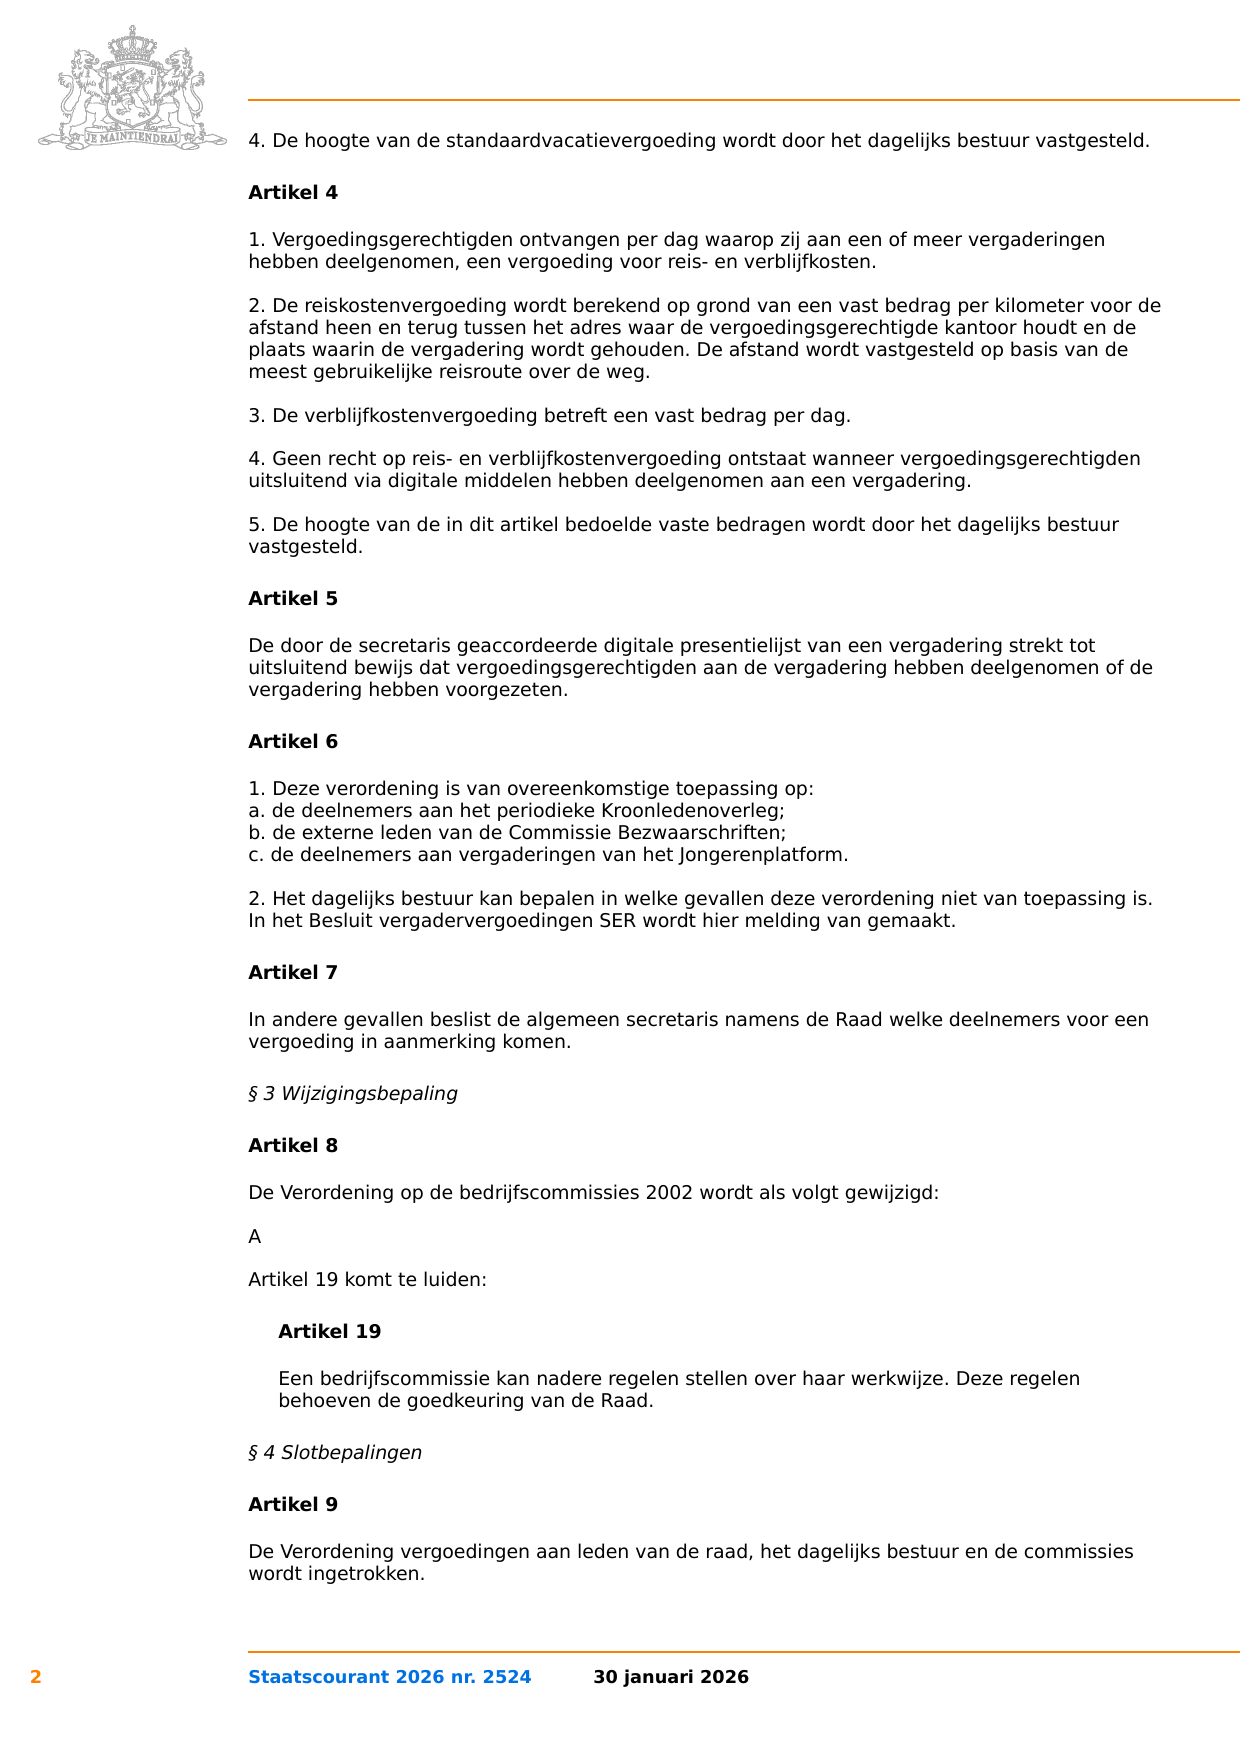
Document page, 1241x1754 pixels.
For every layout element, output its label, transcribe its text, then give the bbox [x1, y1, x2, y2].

text b. de externe leden van de Commissie Bezwaarschriften; [248, 822, 1163, 844]
text Een bedrijfscommissie kan nadere regelen stellen over haar werkwijze. Deze regelen behoeven de goedkeuring van de Raad. [278, 1368, 1163, 1412]
text 4. De hoogte van de standaardvacatievergoeding wordt door het dagelijks bestuur vastgesteld. [248, 130, 1163, 152]
picture [38, 25, 227, 150]
subtitle Artikel 5 [248, 588, 1163, 610]
text a. de deelnemers aan het periodieke Kroonledenoverleg; [248, 800, 1163, 822]
text 2. De reiskostenvergoeding wordt berekend op grond van een vast bedrag per kilometer voor de afstand heen en terug tussen het adres waar de vergoedingsgerechtigde kantoor houdt en de plaats waarin de vergadering wordt gehouden. De afstand wordt vastgesteld op basis van de meest gebruikelijke reisroute over de weg. [248, 295, 1163, 383]
text 1. Deze verordening is van overeenkomstige toepassing op: [248, 778, 1163, 800]
text De Verordening vergoedingen aan leden van de raad, het dagelijks bestuur en de commissies wordt ingetrokken. [248, 1541, 1163, 1585]
text Artikel 19 komt te luiden: [248, 1269, 1163, 1291]
subtitle Artikel 4 [248, 182, 1163, 204]
text 3. De verblijfkostenvergoeding betreft een vast bedrag per dag. [248, 404, 1163, 426]
text De Verordening op de bedrijfscommissies 2002 wordt als volgt gewijzigd: [248, 1182, 1163, 1204]
text 1. Vergoedingsgerechtigden ontvangen per dag waarop zij aan een of meer vergaderingen hebben deelgenomen, een vergoeding voor reis- en verblijfkosten. [248, 229, 1163, 273]
text 4. Geen recht op reis- en verblijfkostenvergoeding ontstaat wanneer vergoedingsgerechtigden uitsluitend via digitale middelen hebben deelgenomen aan een vergadering. [248, 448, 1163, 492]
subtitle § 3 Wijzigingsbepaling [248, 1083, 1163, 1105]
text c. de deelnemers aan vergaderingen van het Jongerenplatform. [248, 844, 1163, 866]
text De door de secretaris geaccordeerde digitale presentielijst van een vergadering strekt tot uitsluitend bewijs dat vergoedingsgerechtigden aan de vergadering hebben deelgenomen of de vergadering hebben voorgezeten. [248, 635, 1163, 701]
subtitle Artikel 7 [248, 962, 1163, 984]
subtitle § 4 Slotbepalingen [248, 1442, 1163, 1464]
subtitle Artikel 6 [248, 731, 1163, 753]
subtitle Artikel 19 [278, 1321, 1163, 1343]
text 2. Het dagelijks bestuur kan bepalen in welke gevallen deze verordening niet van toepassing is. In het Besluit vergadervergoedingen SER wordt hier melding van gemaakt. [248, 888, 1163, 932]
subtitle Artikel 8 [248, 1135, 1163, 1157]
text 5. De hoogte van de in dit artikel bedoelde vaste bedragen wordt door het dagelijks bestuur vastgesteld. [248, 514, 1163, 558]
subtitle Artikel 9 [248, 1494, 1163, 1516]
text A [248, 1226, 1163, 1247]
text In andere gevallen beslist de algemeen secretaris namens de Raad welke deelnemers voor een vergoeding in aanmerking komen. [248, 1009, 1163, 1053]
